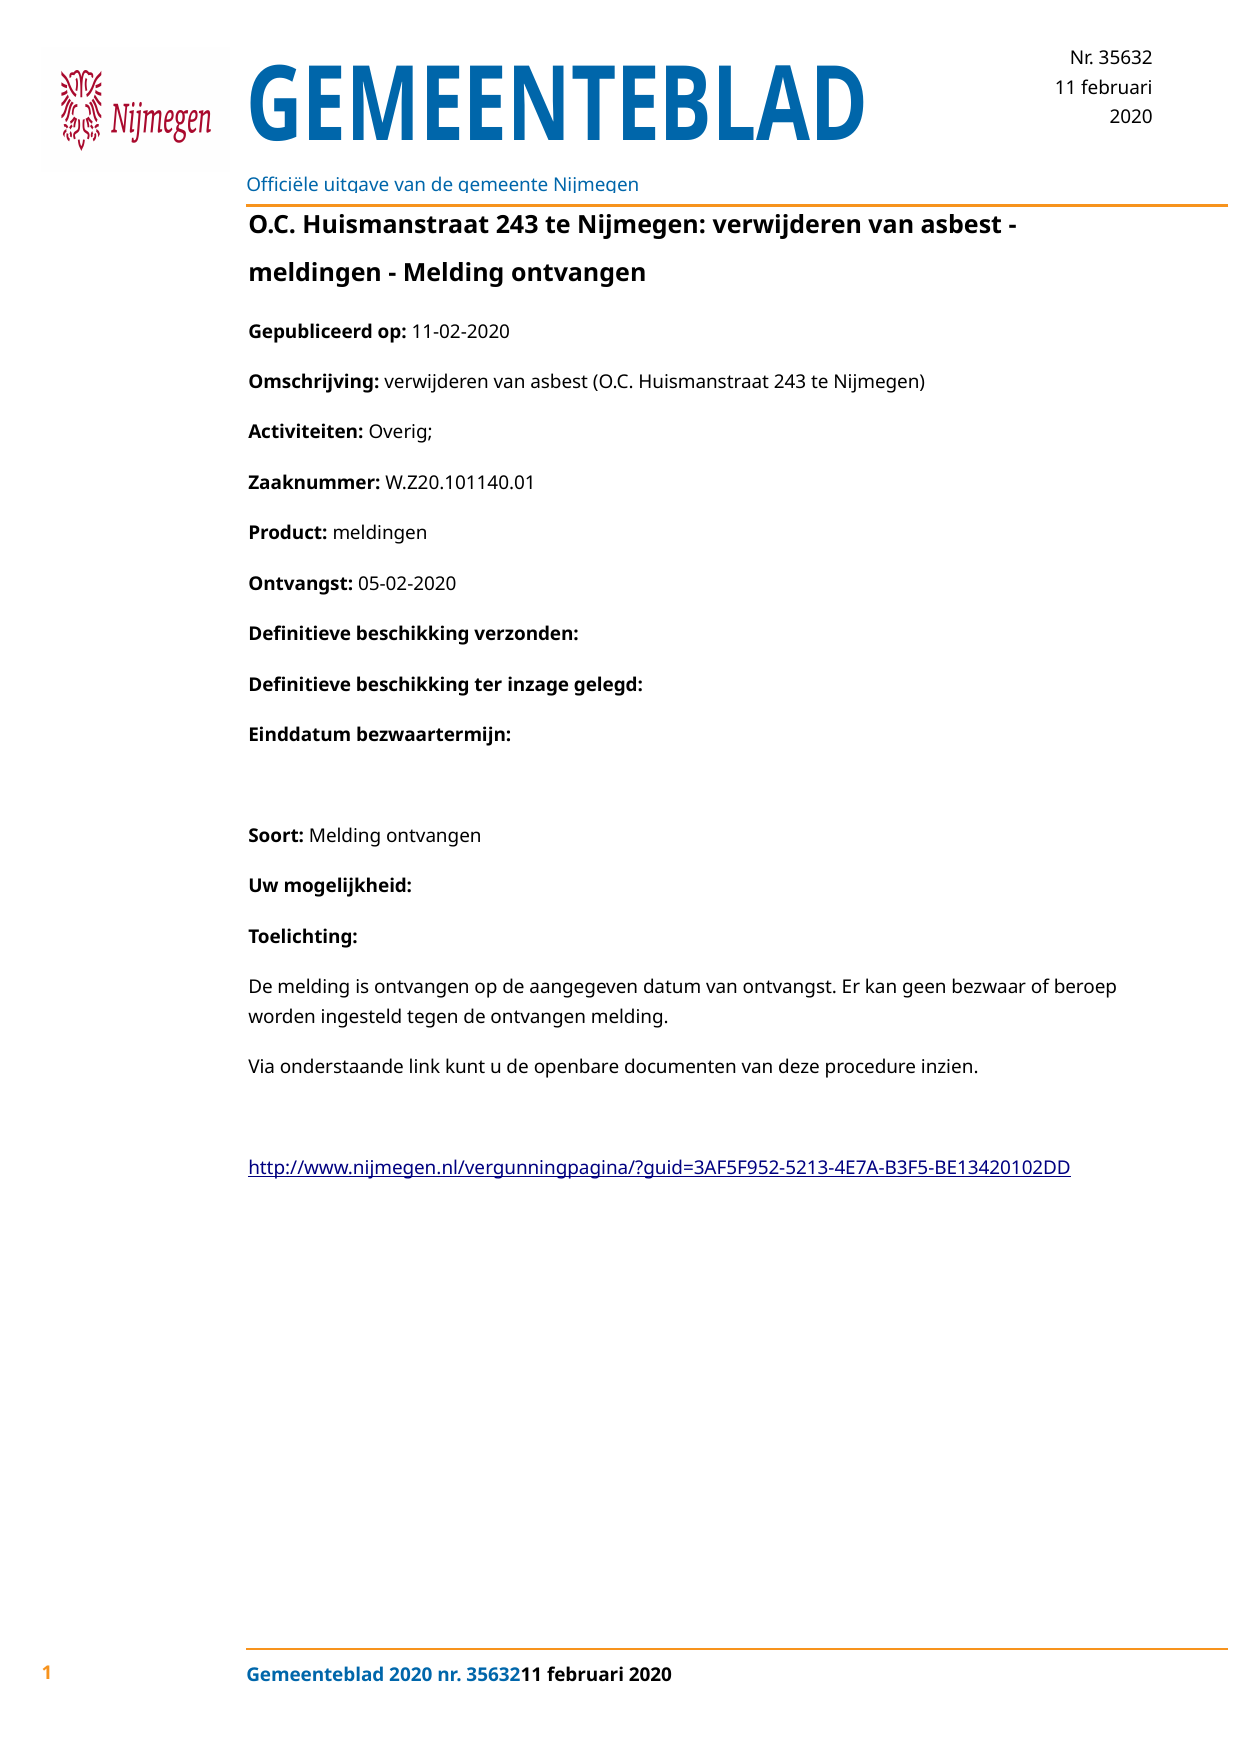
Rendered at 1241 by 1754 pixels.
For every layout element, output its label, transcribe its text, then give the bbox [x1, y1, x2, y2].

text Zaaknummer: W.Z20.101140.01 [248, 469, 1152, 495]
text De melding is ontvangen op de aangegeven datum van ontvangst. Er kan geen bezwaar of beroep worden ingesteld tegen de ontvangen melding. [248, 973, 1152, 1029]
text Product: meldingen [248, 519, 1152, 545]
text Ontvangst: 05-02-2020 [248, 570, 1152, 596]
text Soort: Melding ontvangen [248, 822, 1152, 848]
picture [41, 47, 231, 172]
text http://www.nijmegen.nl/vergunningpagina/?guid=3AF5F952-5213-4E7A-B3F5-BE13420102DD [248, 1154, 1152, 1180]
text Definitieve beschikking ter inzage gelegd: [248, 671, 1152, 697]
text Definitieve beschikking verzonden: [248, 620, 1152, 646]
text Uw mogelijkheid: [248, 872, 1152, 898]
text Einddatum bezwaartermijn: [248, 721, 1152, 747]
text Omschrijving: verwijderen van asbest (O.C. Huismanstraat 243 te Nijmegen) [248, 368, 1152, 394]
text Activiteiten: Overig; [248, 419, 1152, 444]
text O.C. Huismanstraat 243 te Nijmegen: verwijderen van asbest - meldingen - Melding ontvangen [248, 207, 1152, 288]
text Gepubliceerd op: 11-02-2020 [248, 318, 1152, 344]
text Toelichting: [248, 923, 1152, 949]
text Via onderstaande link kunt u de openbare documenten van deze procedure inzien. [248, 1053, 1152, 1079]
